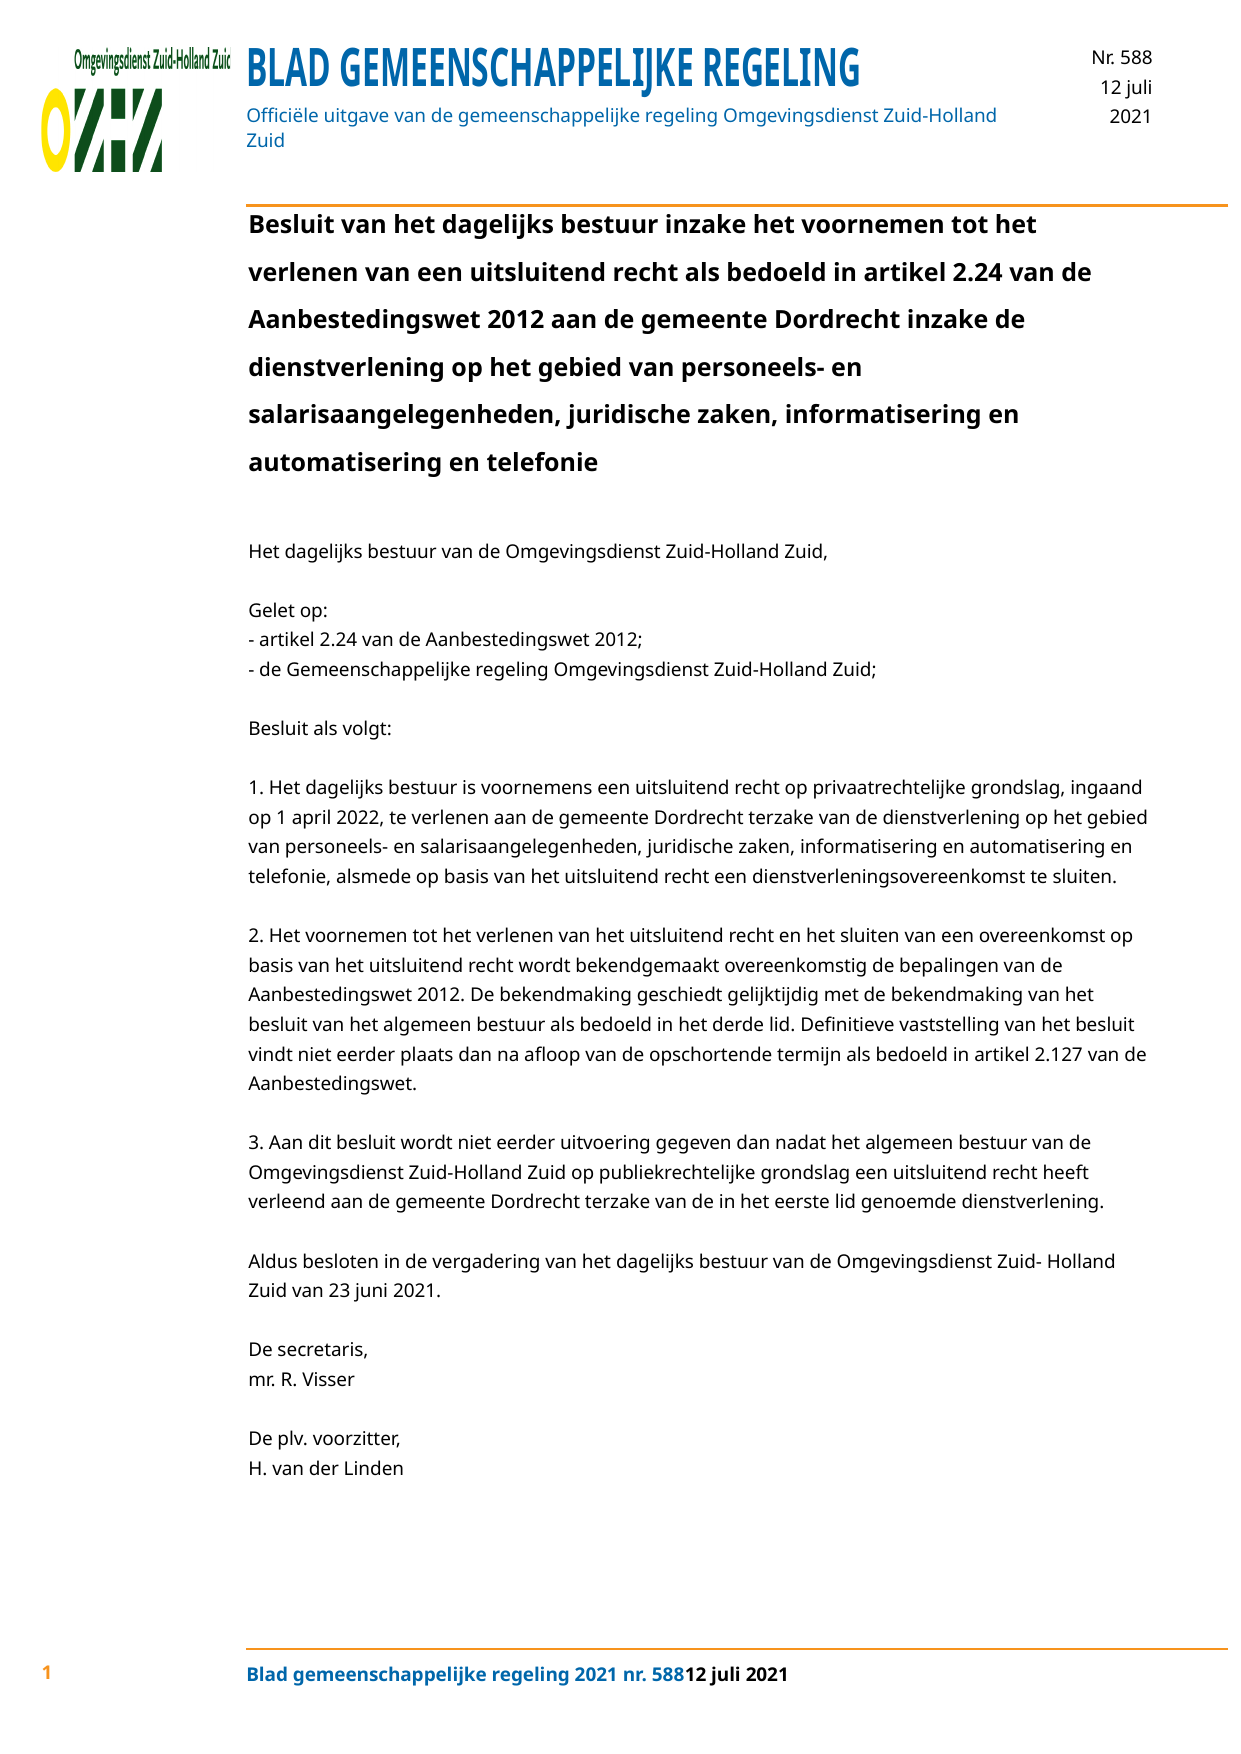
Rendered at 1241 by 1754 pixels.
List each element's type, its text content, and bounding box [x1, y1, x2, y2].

text Gelet op: [248, 597, 1152, 623]
text Aldus besloten in de vergadering van het dagelijks bestuur van de Omgevingsdienst Zuid- Holland Zuid van 23 juni 2021. [248, 1248, 1152, 1303]
text De plv. voorzitter, [248, 1425, 1152, 1451]
text H. van der Linden [248, 1455, 1152, 1481]
text Besluit als volgt: [248, 715, 1152, 741]
text 1. Het dagelijks bestuur is voornemens een uitsluitend recht op privaatrechtelijke grondslag, ingaand op 1 april 2022, te verlenen aan de gemeente Dordrecht terzake van de dienstverlening op het gebied van personeels- en salarisaangelegenheden, juridische zaken, informatisering en automatisering en telefonie, alsmede op basis van het uitsluitend recht een dienstverleningsovereenkomst te sluiten. [248, 774, 1152, 889]
text - de Gemeenschappelijke regeling Omgevingsdienst Zuid-Holland Zuid; [248, 656, 1152, 682]
text De secretaris, [248, 1337, 1152, 1362]
text - artikel 2.24 van de Aanbestedingswet 2012; [248, 627, 1152, 652]
text 3. Aan dit besluit wordt niet eerder uitvoering gegeven dan nadat het algemeen bestuur van de Omgevingsdienst Zuid-Holland Zuid op publiekrechtelijke grondslag een uitsluitend recht heeft verleend aan de gemeente Dordrecht terzake van de in het eerste lid genoemde dienstverlening. [248, 1129, 1152, 1214]
text 2. Het voornemen tot het verlenen van het uitsluitend recht en het sluiten van een overeenkomst op basis van het uitsluitend recht wordt bekendgemaakt overeenkomstig de bepalingen van de Aanbestedingswet 2012. De bekendmaking geschiedt gelijktijdig met de bekendmaking van het besluit van het algemeen bestuur als bedoeld in het derde lid. Definitieve vaststelling van het besluit vindt niet eerder plaats dan na afloop van de opschortende termijn als bedoeld in artikel 2.127 van de Aanbestedingswet. [248, 922, 1152, 1096]
text mr. R. Visser [248, 1366, 1152, 1392]
text Het dagelijks bestuur van de Omgevingsdienst Zuid-Holland Zuid, [248, 538, 1152, 564]
text Besluit van het dagelijks bestuur inzake het voornemen tot het verlenen van een uitsluitend recht als bedoeld in artikel 2.24 van de Aanbestedingswet 2012 aan de gemeente Dordrecht inzake de dienstverlening op het gebied van personeels- en salarisaangelegenheden, juridische zaken, informatisering en automatisering en telefonie [248, 207, 1152, 479]
picture [41, 47, 231, 172]
